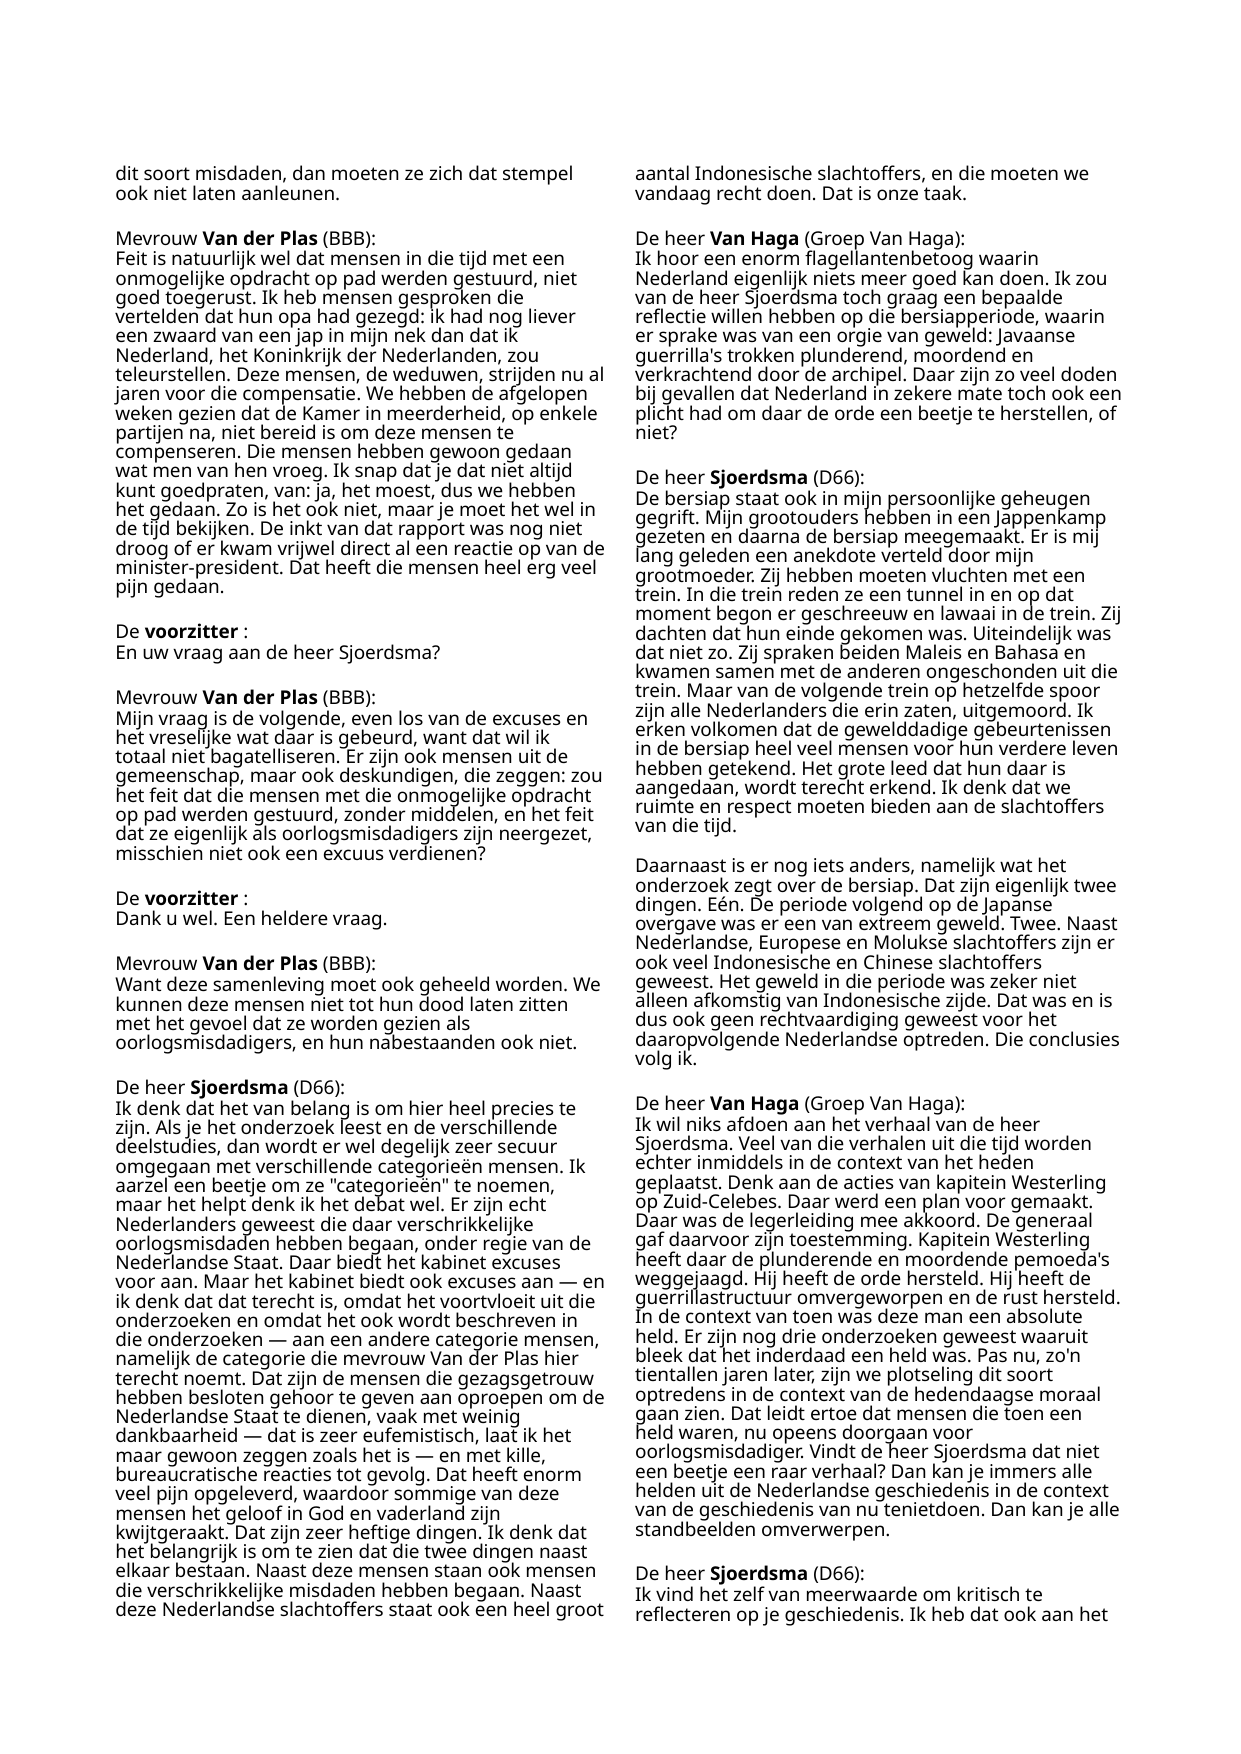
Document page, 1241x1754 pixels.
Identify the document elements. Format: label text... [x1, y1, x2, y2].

text Daarnaast is er nog iets anders, namelijk wat het onderzoek zegt over de bersiap. Dat zijn eigenlijk twee dingen. Eén. De periode volgend op de Japanse overgave was er een van extreem geweld. Twee. Naast Nederlandse, Europese en Molukse slachtoffers zijn er ook veel Indonesische en Chinese slachtoffers geweest. Het geweld in die periode was zeker niet alleen afkomstig van Indonesische zijde. Dat was en is dus ook geen rechtvaardiging geweest voor het daaropvolgende Nederlandse optreden. Die conclusies volg ik. [635, 857, 1125, 1069]
text De heer Sjoerdsma (D66): [635, 1561, 1125, 1586]
text Want deze samenleving moet ook geheeld worden. We kunnen deze mensen niet tot hun dood laten zitten met het gevoel dat ze worden gezien als oorlogsmisdadigers, en hun nabestaanden ook niet. [115, 976, 605, 1053]
text Dank u wel. Een heldere vraag. [115, 910, 605, 930]
text Mevrouw Van der Plas (BBB): [115, 951, 605, 976]
text De heer Sjoerdsma (D66): [635, 464, 1125, 490]
text Ik wil niks afdoen aan het verhaal van de heer Sjoerdsma. Veel van die verhalen uit die tijd worden echter inmiddels in de context van het heden geplaatst. Denk aan de acties van kapitein Westerling op Zuid-Celebes. Daar werd een plan voor gemaakt. Daar was de legerleiding mee akkoord. De generaal gaf daarvoor zijn toestemming. Kapitein Westerling heeft daar de plunderende en moordende pemoeda's weggejaagd. Hij heeft de orde hersteld. Hij heeft de guerrillastructuur omvergeworpen en de rust hersteld. In de context van toen was deze man een absolute held. Er zijn nog drie onderzoeken geweest waaruit bleek dat het inderdaad een held was. Pas nu, zo'n tientallen jaren later, zijn we plotseling dit soort optredens in de context van de hedendaagse moraal gaan zien. Dat leidt ertoe dat mensen die toen een held waren, nu opeens doorgaan voor oorlogsmisdadiger. Vindt de heer Sjoerdsma dat niet een beetje een raar verhaal? Dan kan je immers alle helden uit de Nederlandse geschiedenis in de context van de geschiedenis van nu tenietdoen. Dan kan je alle standbeelden omverwerpen. [635, 1116, 1125, 1540]
text De heer Van Haga (Groep Van Haga): [635, 225, 1125, 250]
text Ik vind het zelf van meerwaarde om kritisch te reflecteren op je geschiedenis. Ik heb dat ook aan het [635, 1586, 1125, 1625]
text Ik denk dat het van belang is om hier heel precies te zijn. Als je het onderzoek leest en de verschillende deelstudies, dan wordt er wel degelijk zeer secuur omgegaan met verschillende categorieën mensen. Ik aarzel een beetje om ze "categorieën" te noemen, maar het helpt denk ik het debat wel. Er zijn echt Nederlanders geweest die daar verschrikkelijke oorlogsmisdaden hebben begaan, onder regie van de Nederlandse Staat. Daar biedt het kabinet excuses voor aan. Maar het kabinet biedt ook excuses aan — en ik denk dat dat terecht is, omdat het voortvloeit uit die onderzoeken en omdat het ook wordt beschreven in die onderzoeken — aan een andere categorie mensen, namelijk de categorie die mevrouw Van der Plas hier terecht noemt. Dat zijn de mensen die gezagsgetrouw hebben besloten gehoor te geven aan oproepen om de Nederlandse Staat te dienen, vaak met weinig dankbaarheid — dat is zeer eufemistisch, laat ik het maar gewoon zeggen zoals het is — en met kille, bureaucratische reacties tot gevolg. Dat heeft enorm veel pijn opgeleverd, waardoor sommige van deze mensen het geloof in God en vaderland zijn kwijtgeraakt. Dat zijn zeer heftige dingen. Ik denk dat het belangrijk is om te zien dat die twee dingen naast elkaar bestaan. Naast deze mensen staan ook mensen die verschrikkelijke misdaden hebben begaan. Naast deze Nederlandse slachtoffers staat ook een heel groot [115, 1100, 605, 1620]
text Mevrouw Van der Plas (BBB): [115, 225, 605, 250]
text Mevrouw Van der Plas (BBB): [115, 684, 605, 710]
text De bersiap staat ook in mijn persoonlijke geheugen gegrift. Mijn grootouders hebben in een Jappenkamp gezeten en daarna de bersiap meegemaakt. Er is mij lang geleden een anekdote verteld door mijn grootmoeder. Zij hebben moeten vluchten met een trein. In die trein reden ze een tunnel in en op dat moment begon er geschreeuw en lawaai in de trein. Zij dachten dat hun einde gekomen was. Uiteindelijk was dat niet zo. Zij spraken beiden Maleis en Bahasa en kwamen samen met de anderen ongeschonden uit die trein. Maar van de volgende trein op hetzelfde spoor zijn alle Nederlanders die erin zaten, uitgemoord. Ik erken volkomen dat de gewelddadige gebeurtenissen in de bersiap heel veel mensen voor hun verdere leven hebben getekend. Het grote leed dat hun daar is aangedaan, wordt terecht erkend. Ik denk dat we ruimte en respect moeten bieden aan de slachtoffers van die tijd. [635, 490, 1125, 837]
text De heer Van Haga (Groep Van Haga): [635, 1090, 1125, 1116]
text dit soort misdaden, dan moeten ze zich dat stempel ook niet laten aanleunen. [115, 165, 605, 204]
text De voorzitter : [115, 618, 605, 644]
text Feit is natuurlijk wel dat mensen in die tijd met een onmogelijke opdracht op pad werden gestuurd, niet goed toegerust. Ik heb mensen gesproken die vertelden dat hun opa had gezegd: ik had nog liever een zwaard van een jap in mijn nek dan dat ik Nederland, het Koninkrijk der Nederlanden, zou teleurstellen. Deze mensen, de weduwen, strijden nu al jaren voor die compensatie. We hebben de afgelopen weken gezien dat de Kamer in meerderheid, op enkele partijen na, niet bereid is om deze mensen te compenseren. Die mensen hebben gewoon gedaan wat men van hen vroeg. Ik snap dat je dat niet altijd kunt goedpraten, van: ja, het moest, dus we hebben het gedaan. Zo is het ook niet, maar je moet het wel in de tijd bekijken. De inkt van dat rapport was nog niet droog of er kwam vrijwel direct al een reactie op van de minister-president. Dat heeft die mensen heel erg veel pijn gedaan. [115, 250, 605, 597]
text De heer Sjoerdsma (D66): [115, 1074, 605, 1100]
text En uw vraag aan de heer Sjoerdsma? [115, 644, 605, 663]
text aantal Indonesische slachtoffers, en die moeten we vandaag recht doen. Dat is onze taak. [635, 165, 1125, 204]
text Ik hoor een enorm flagellantenbetoog waarin Nederland eigenlijk niets meer goed kan doen. Ik zou van de heer Sjoerdsma toch graag een bepaalde reflectie willen hebben op die bersiapperiode, waarin er sprake was van een orgie van geweld: Javaanse guerrilla's trokken plunderend, moordend en verkrachtend door de archipel. Daar zijn zo veel doden bij gevallen dat Nederland in zekere mate toch ook een plicht had om daar de orde een beetje te herstellen, of niet? [635, 250, 1125, 443]
text Mijn vraag is de volgende, even los van de excuses en het vreselijke wat daar is gebeurd, want dat wil ik totaal niet bagatelliseren. Er zijn ook mensen uit de gemeenschap, maar ook deskundigen, die zeggen: zou het feit dat die mensen met die onmogelijke opdracht op pad werden gestuurd, zonder middelen, en het feit dat ze eigenlijk als oorlogsmisdadigers zijn neergezet, misschien niet ook een excuus verdienen? [115, 710, 605, 864]
text De voorzitter : [115, 885, 605, 910]
